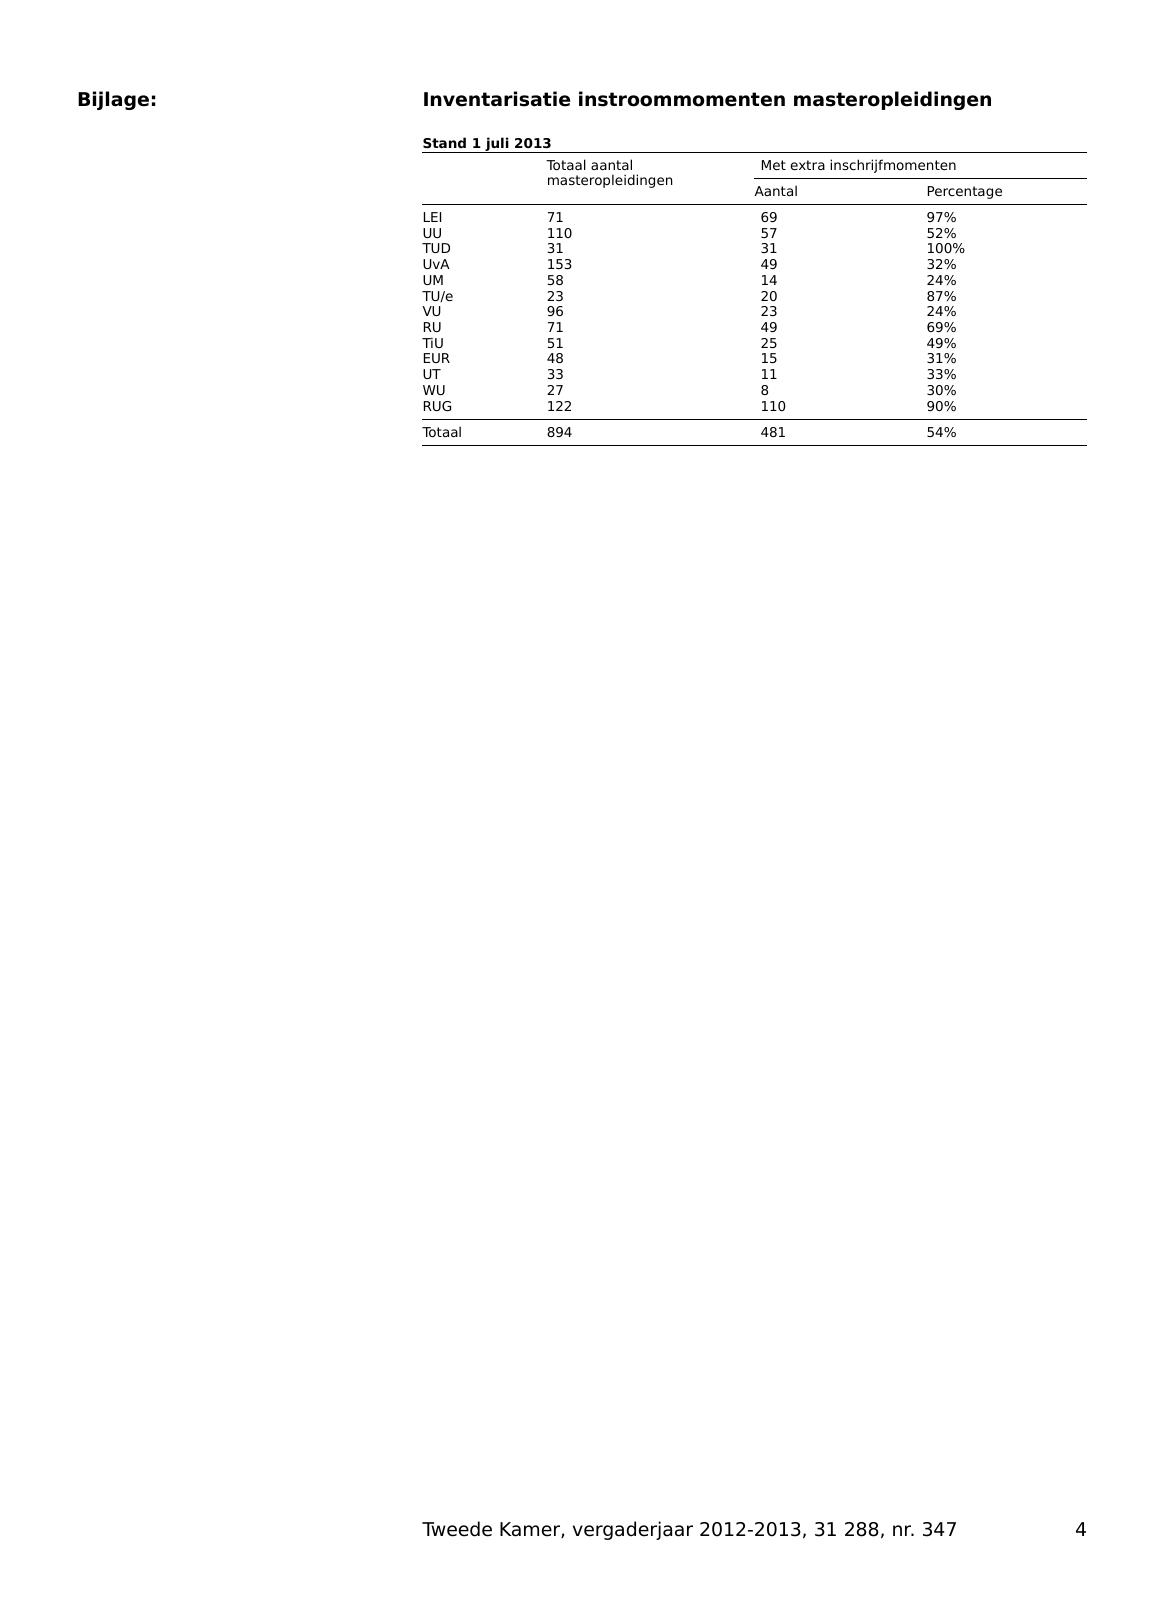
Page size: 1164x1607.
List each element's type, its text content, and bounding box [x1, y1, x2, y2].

table_cell 15 [754, 351, 921, 367]
table_cell 57 [754, 226, 921, 241]
table_cell 110 [541, 226, 754, 241]
table_cell 54% [921, 420, 1087, 445]
table_cell Percentage [921, 179, 1087, 204]
table_cell 100% [921, 241, 1087, 257]
table_cell 8 [754, 383, 921, 398]
subtitle Bijlage: Inventarisatie instroommomenten masteropleidingen [77, 89, 1087, 111]
table_cell 71 [541, 320, 754, 336]
table_cell UvA [422, 257, 541, 273]
table_cell [422, 153, 541, 204]
table_cell TiU [422, 336, 541, 351]
table_cell 49 [754, 257, 921, 273]
table_cell UU [422, 226, 541, 241]
table_cell 33 [541, 367, 754, 383]
table_header Stand 1 juli 2013 [422, 136, 1087, 152]
table_cell 49% [921, 336, 1087, 351]
table_cell VU [422, 304, 541, 320]
table_cell 27 [541, 383, 754, 398]
table_cell 481 [754, 420, 921, 445]
table_cell UM [422, 273, 541, 288]
table_cell WU [422, 383, 541, 398]
table_cell Met extra inschrijfmomenten [754, 153, 1087, 178]
table_cell 96 [541, 304, 754, 320]
table_cell 31 [541, 241, 754, 257]
table_cell 24% [921, 273, 1087, 288]
table_cell Totaal aantal masteropleidingen [541, 153, 754, 204]
table_cell 31% [921, 351, 1087, 367]
table_cell 23 [541, 289, 754, 304]
table_cell 894 [541, 420, 754, 445]
table_cell TU/e [422, 289, 541, 304]
table_cell 25 [754, 336, 921, 351]
table_cell 31 [754, 241, 921, 257]
table_cell 90% [921, 399, 1087, 419]
table_cell 49 [754, 320, 921, 336]
table_cell 48 [541, 351, 754, 367]
table_cell 110 [754, 399, 921, 419]
table_cell 97% [921, 205, 1087, 226]
table_cell 33% [921, 367, 1087, 383]
table_cell 153 [541, 257, 754, 273]
table_cell 14 [754, 273, 921, 288]
table_cell 30% [921, 383, 1087, 398]
table_cell Totaal [422, 420, 541, 445]
table_cell UT [422, 367, 541, 383]
table_cell LEI [422, 205, 541, 226]
table_cell 24% [921, 304, 1087, 320]
table_cell 51 [541, 336, 754, 351]
table_cell 69 [754, 205, 921, 226]
table_cell RUG [422, 399, 541, 419]
table_cell 71 [541, 205, 754, 226]
table_cell EUR [422, 351, 541, 367]
table_cell 20 [754, 289, 921, 304]
table_cell RU [422, 320, 541, 336]
table_cell 11 [754, 367, 921, 383]
table_cell Aantal [754, 179, 921, 204]
table_cell 58 [541, 273, 754, 288]
table_cell 52% [921, 226, 1087, 241]
table_cell 87% [921, 289, 1087, 304]
table_cell 23 [754, 304, 921, 320]
table_cell TUD [422, 241, 541, 257]
table_cell 69% [921, 320, 1087, 336]
table_cell 122 [541, 399, 754, 419]
table_cell 32% [921, 257, 1087, 273]
